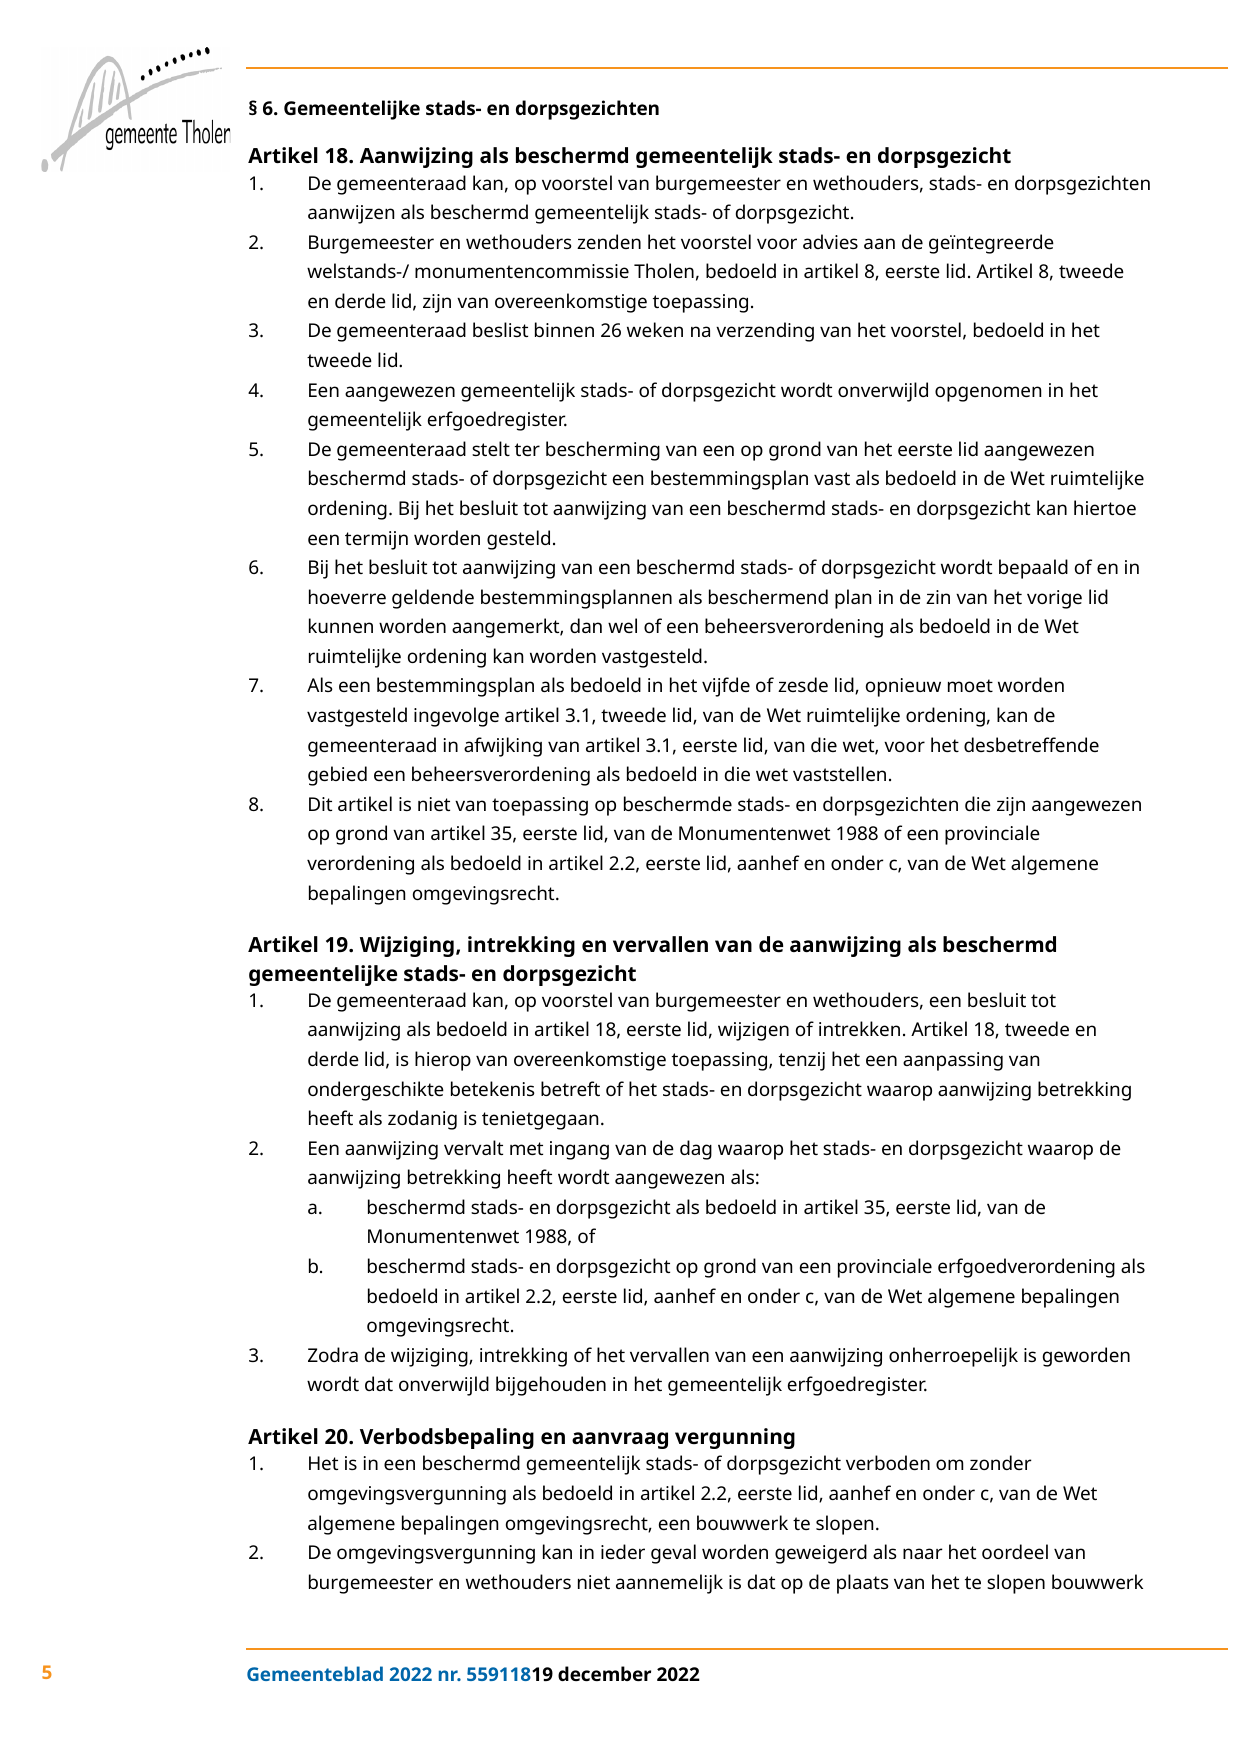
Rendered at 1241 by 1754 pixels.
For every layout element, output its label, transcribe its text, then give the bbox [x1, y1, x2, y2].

list Als een bestemmingsplan als bedoeld in het vijfde of zesde lid, opnieuw moet worden vastgesteld ingevolge artikel 3.1, tweede lid, van de Wet ruimtelijke ordening, kan de gemeenteraad in afwijking van artikel 3.1, eerste lid, van die wet, voor het desbetreffende gebied een beheersverordening als bedoeld in die wet vaststellen. [248, 673, 1152, 787]
list Zodra de wijziging, intrekking of het vervallen van een aanwijzing onherroepelijk is geworden wordt dat onverwijld bijgehouden in het gemeentelijk erfgoedregister. [248, 1342, 1152, 1397]
list Burgemeester en wethouders zenden het voorstel voor advies aan de geïntegreerde welstands-/ monumentencommissie Tholen, bedoeld in artikel 8, eerste lid. Artikel 8, tweede en derde lid, zijn van overeenkomstige toepassing. [248, 229, 1152, 314]
list Een aangewezen gemeentelijk stads- of dorpsgezicht wordt onverwijld opgenomen in het gemeentelijk erfgoedregister. [248, 377, 1152, 432]
list beschermd stads- en dorpsgezicht als bedoeld in artikel 35, eerste lid, van de Monumentenwet 1988, of [307, 1194, 1152, 1249]
list Dit artikel is niet van toepassing op beschermde stads- en dorpsgezichten die zijn aangewezen op grond van artikel 35, eerste lid, van de Monumentenwet 1988 of een provinciale verordening als bedoeld in artikel 2.2, eerste lid, aanhef en onder c, van de Wet algemene bepalingen omgevingsrecht. [248, 791, 1152, 906]
list De omgevingsvergunning kan in ieder geval worden geweigerd als naar het oordeel van burgemeester en wethouders niet aannemelijk is dat op de plaats van het te slopen bouwwerk [248, 1539, 1152, 1594]
list De gemeenteraad stelt ter bescherming van een op grond van het eerste lid aangewezen beschermd stads- of dorpsgezicht een bestemmingsplan vast als bedoeld in de Wet ruimtelijke ordening. Bij het besluit tot aanwijzing van een beschermd stads- en dorpsgezicht kan hiertoe een termijn worden gesteld. [248, 436, 1152, 551]
text Artikel 19. Wijziging, intrekking en vervallen van de aanwijzing als beschermd gemeentelijke stads- en dorpsgezicht [248, 930, 1152, 987]
list De gemeenteraad kan, op voorstel van burgemeester en wethouders, een besluit tot aanwijzing als bedoeld in artikel 18, eerste lid, wijzigen of intrekken. Artikel 18, tweede en derde lid, is hierop van overeenkomstige toepassing, tenzij het een aanpassing van ondergeschikte betekenis betreft of het stads- en dorpsgezicht waarop aanwijzing betrekking heeft als zodanig is tenietgegaan. [248, 987, 1152, 1131]
list Een aanwijzing vervalt met ingang van de dag waarop het stads- en dorpsgezicht waarop de aanwijzing betrekking heeft wordt aangewezen als: [248, 1135, 1152, 1190]
text Artikel 18. Aanwijzing als beschermd gemeentelijk stads- en dorpsgezicht [248, 141, 1152, 170]
list beschermd stads- en dorpsgezicht op grond van een provinciale erfgoedverordening als bedoeld in artikel 2.2, eerste lid, aanhef en onder c, van de Wet algemene bepalingen omgevingsrecht. [307, 1253, 1152, 1338]
list De gemeenteraad kan, op voorstel van burgemeester en wethouders, stads- en dorpsgezichten aanwijzen als beschermd gemeentelijk stads- of dorpsgezicht. [248, 170, 1152, 225]
picture [41, 47, 231, 172]
list Bij het besluit tot aanwijzing van een beschermd stads- of dorpsgezicht wordt bepaald of en in hoeverre geldende bestemmingsplannen als beschermend plan in de zin van het vorige lid kunnen worden aangemerkt, dan wel of een beheersverordening als bedoeld in de Wet ruimtelijke ordening kan worden vastgesteld. [248, 554, 1152, 669]
text § 6. Gemeentelijke stads- en dorpsgezichten [248, 95, 1152, 121]
text Artikel 20. Verbodsbepaling en aanvraag vergunning [248, 1422, 1152, 1451]
list Het is in een beschermd gemeentelijk stads- of dorpsgezicht verboden om zonder omgevingsvergunning als bedoeld in artikel 2.2, eerste lid, aanhef en onder c, van de Wet algemene bepalingen omgevingsrecht, een bouwwerk te slopen. [248, 1451, 1152, 1535]
list De gemeenteraad beslist binnen 26 weken na verzending van het voorstel, bedoeld in het tweede lid. [248, 318, 1152, 373]
